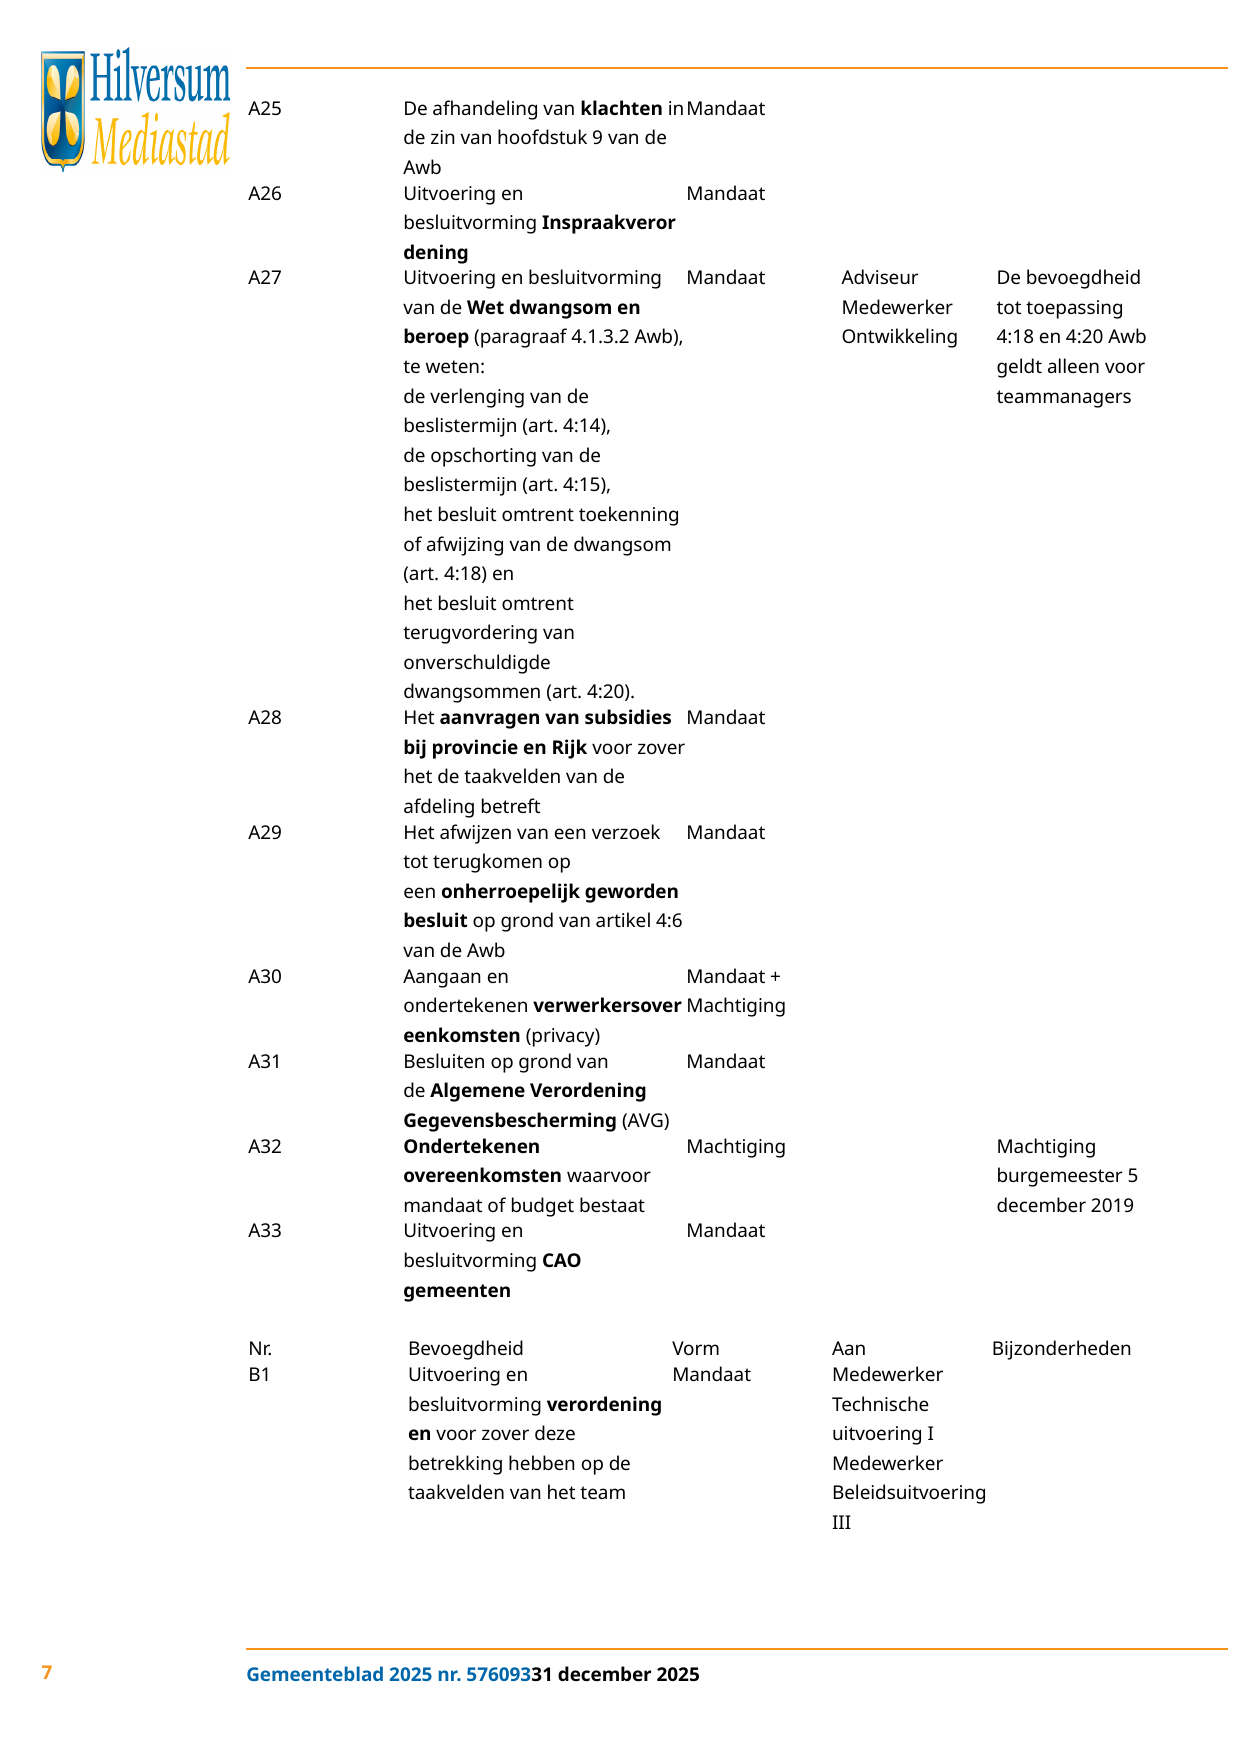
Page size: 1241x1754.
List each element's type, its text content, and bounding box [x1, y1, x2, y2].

table_cell [841, 1218, 996, 1303]
table_cell Adviseur Medewerker Ontwikkeling [841, 265, 996, 704]
table_cell [996, 1048, 1152, 1133]
table_cell Het afwijzen van een verzoek tot terugkomen op een onherroepelijk geworden besluit op grond van artikel 4:6 van de Awb [403, 819, 686, 963]
table_cell Medewerker Technische uitvoering I Medewerker Beleidsuitvoering III [832, 1361, 992, 1535]
table_cell A29 [248, 819, 403, 963]
table_header Vorm [672, 1336, 832, 1361]
table_cell A26 [248, 180, 403, 264]
table_cell Mandaat [686, 1048, 841, 1133]
table_cell Uitvoering en besluitvorming verordeningen voor zover deze betrekking hebben op de taakvelden van het team [408, 1361, 672, 1535]
table_cell B1 [248, 1361, 408, 1535]
table_cell [841, 963, 996, 1048]
table_cell Machtiging burgemeester 5 december 2019 [996, 1133, 1152, 1218]
table_cell A27 [248, 265, 403, 704]
table_cell Uitvoering en besluitvorming van de Wet dwangsom en beroep (paragraaf 4.1.3.2 Awb), te weten: de verlenging van de beslistermijn (art. 4:14), de opschorting van de beslistermijn (art. 4:15), het besluit omtrent toekenning of afwijzing van de dwangsom (art. 4:18) en het besluit omtrent terugvordering van onverschuldigde dwangsommen (art. 4:20). [403, 265, 686, 704]
table_cell Ondertekenen overeenkomsten waarvoor mandaat of budget bestaat [403, 1133, 686, 1218]
table_header Nr. [248, 1336, 408, 1361]
table_cell [996, 819, 1152, 963]
table_cell De bevoegdheid tot toepassing 4:18 en 4:20 Awb geldt alleen voor teammanagers [996, 265, 1152, 704]
table_cell Mandaat [686, 705, 841, 819]
table_header Bevoegdheid [408, 1336, 672, 1361]
table_cell [841, 95, 996, 180]
table_cell A31 [248, 1048, 403, 1133]
table_cell Mandaat [686, 1218, 841, 1303]
table_cell Mandaat [686, 95, 841, 180]
table_cell A25 [248, 95, 403, 180]
table_cell [841, 180, 996, 264]
table_cell [841, 1133, 996, 1218]
table_header Aan [832, 1336, 992, 1361]
table_cell [996, 963, 1152, 1048]
table_cell [992, 1361, 1152, 1535]
table_cell Machtiging [686, 1133, 841, 1218]
table_cell Mandaat + Machtiging [686, 963, 841, 1048]
table_cell Uitvoering en besluitvorming Inspraakverordening [403, 180, 686, 264]
table_cell [996, 180, 1152, 264]
table_cell [996, 705, 1152, 819]
table_cell Het aanvragen van subsidies bij provincie en Rijk voor zover het de taakvelden van de afdeling betreft [403, 705, 686, 819]
table_cell A32 [248, 1133, 403, 1218]
table_cell [841, 1048, 996, 1133]
table_cell Mandaat [686, 180, 841, 264]
table_cell Mandaat [686, 265, 841, 704]
table_cell [996, 1218, 1152, 1303]
table_cell De afhandeling van klachten in de zin van hoofdstuk 9 van de Awb [403, 95, 686, 180]
table_cell [996, 95, 1152, 180]
table_cell Uitvoering en besluitvorming CAO gemeenten [403, 1218, 686, 1303]
table_cell [841, 819, 996, 963]
table_cell Mandaat [672, 1361, 832, 1535]
table_cell A30 [248, 963, 403, 1048]
table_cell A28 [248, 705, 403, 819]
table_cell Aangaan en ondertekenen verwerkersovereenkomsten (privacy) [403, 963, 686, 1048]
table_cell Besluiten op grond van de Algemene Verordening Gegevensbescherming (AVG) [403, 1048, 686, 1133]
picture [41, 47, 231, 172]
table_cell [841, 705, 996, 819]
table_cell Mandaat [686, 819, 841, 963]
table_cell A33 [248, 1218, 403, 1303]
table_header Bijzonderheden [992, 1336, 1152, 1361]
